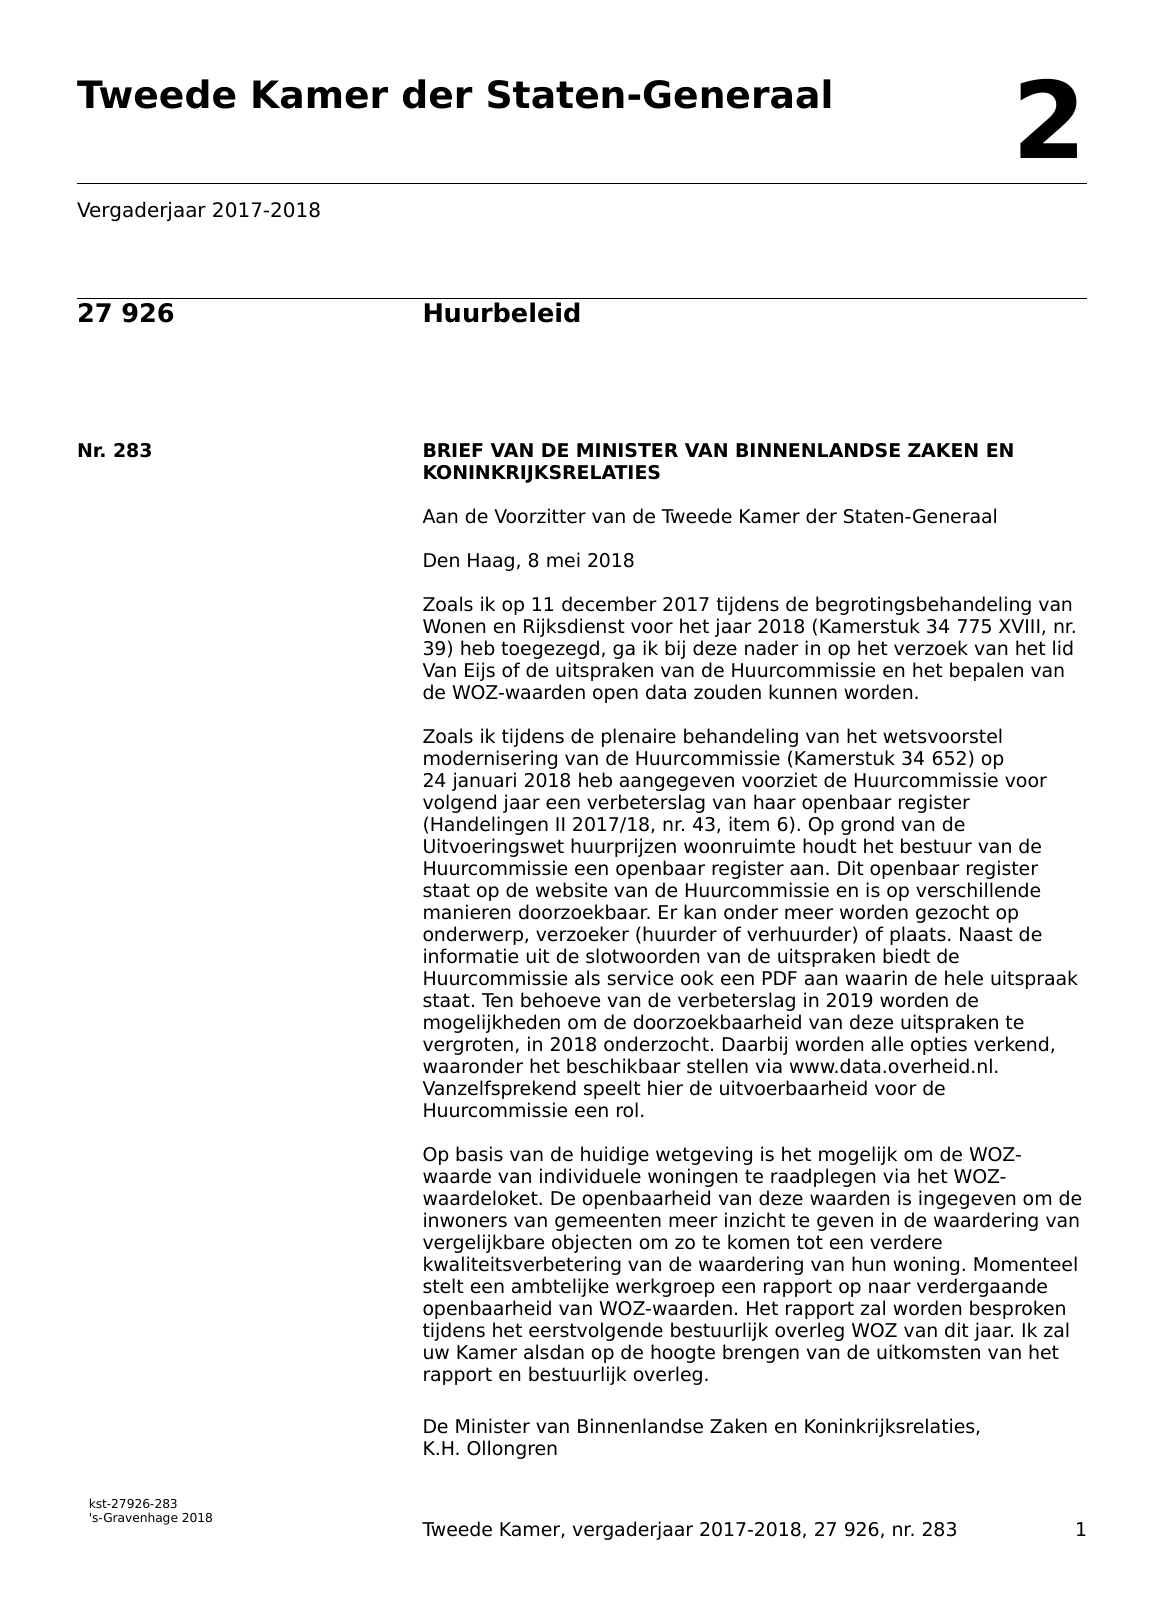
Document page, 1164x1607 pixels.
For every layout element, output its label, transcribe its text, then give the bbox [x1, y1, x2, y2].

subtitle 27 926 Huurbeleid [77, 299, 1087, 329]
table_header Tweede Kamer der Staten-Generaal [77, 59, 886, 183]
text kst-27926-283 [88, 1497, 323, 1511]
table_cell Vergaderjaar 2017-2018 [77, 184, 1087, 298]
text Den Haag, 8 mei 2018 [422, 550, 1087, 572]
subtitle Nr. 283 BRIEF VAN DE MINISTER VAN BINNENLANDSE ZAKEN EN KONINKRIJKSRELATIES [77, 440, 1087, 484]
text Op basis van de huidige wetgeving is het mogelijk om de WOZ-waarde van individuele woningen te raadplegen via het WOZ-waardeloket. De openbaarheid van deze waarden is ingegeven om de inwoners van gemeenten meer inzicht te geven in de waardering van vergelijkbare objecten om zo te komen tot een verdere kwaliteitsverbetering van de waardering van hun woning. Momenteel stelt een ambtelijke werkgroep een rapport op naar verdergaande openbaarheid van WOZ-waarden. Het rapport zal worden besproken tijdens het eerstvolgende bestuurlijk overleg WOZ van dit jaar. Ik zal uw Kamer alsdan op de hoogte brengen van de uitkomsten van het rapport en bestuurlijk overleg. [422, 1144, 1087, 1386]
text 's-Gravenhage 2018 [88, 1511, 323, 1525]
text Aan de Voorzitter van de Tweede Kamer der Staten-Generaal [422, 506, 1087, 528]
text Zoals ik op 11 december 2017 tijdens de begrotingsbehandeling van Wonen en Rijksdienst voor het jaar 2018 (Kamerstuk 34 775 XVIII, nr. 39) heb toegezegd, ga ik bij deze nader in op het verzoek van het lid Van Eijs of de uitspraken van de Huurcommissie en het bepalen van de WOZ-waarden open data zouden kunnen worden. [422, 594, 1087, 704]
text De Minister van Binnenlandse Zaken en Koninkrijksrelaties, K.H. Ollongren [422, 1416, 1087, 1460]
text Zoals ik tijdens de plenaire behandeling van het wetsvoorstel modernisering van de Huurcommissie (Kamerstuk 34 652) op 24 januari 2018 heb aangegeven voorziet de Huurcommissie voor volgend jaar een verbeterslag van haar openbaar register (Handelingen II 2017/18, nr. 43, item 6). Op grond van de Uitvoeringswet huurprijzen woonruimte houdt het bestuur van de Huurcommissie een openbaar register aan. Dit openbaar register staat op de website van de Huurcommissie en is op verschillende manieren doorzoekbaar. Er kan onder meer worden gezocht op onderwerp, verzoeker (huurder of verhuurder) of plaats. Naast de informatie uit de slotwoorden van de uitspraken biedt de Huurcommissie als service ook een PDF aan waarin de hele uitspraak staat. Ten behoeve van de verbeterslag in 2019 worden de mogelijkheden om de doorzoekbaarheid van deze uitspraken te vergroten, in 2018 onderzocht. Daarbij worden alle opties verkend, waaronder het beschikbaar stellen via www.data.overheid.nl. Vanzelfsprekend speelt hier de uitvoerbaarheid voor de Huurcommissie een rol. [422, 726, 1087, 1122]
table_header 2 [886, 59, 1087, 183]
